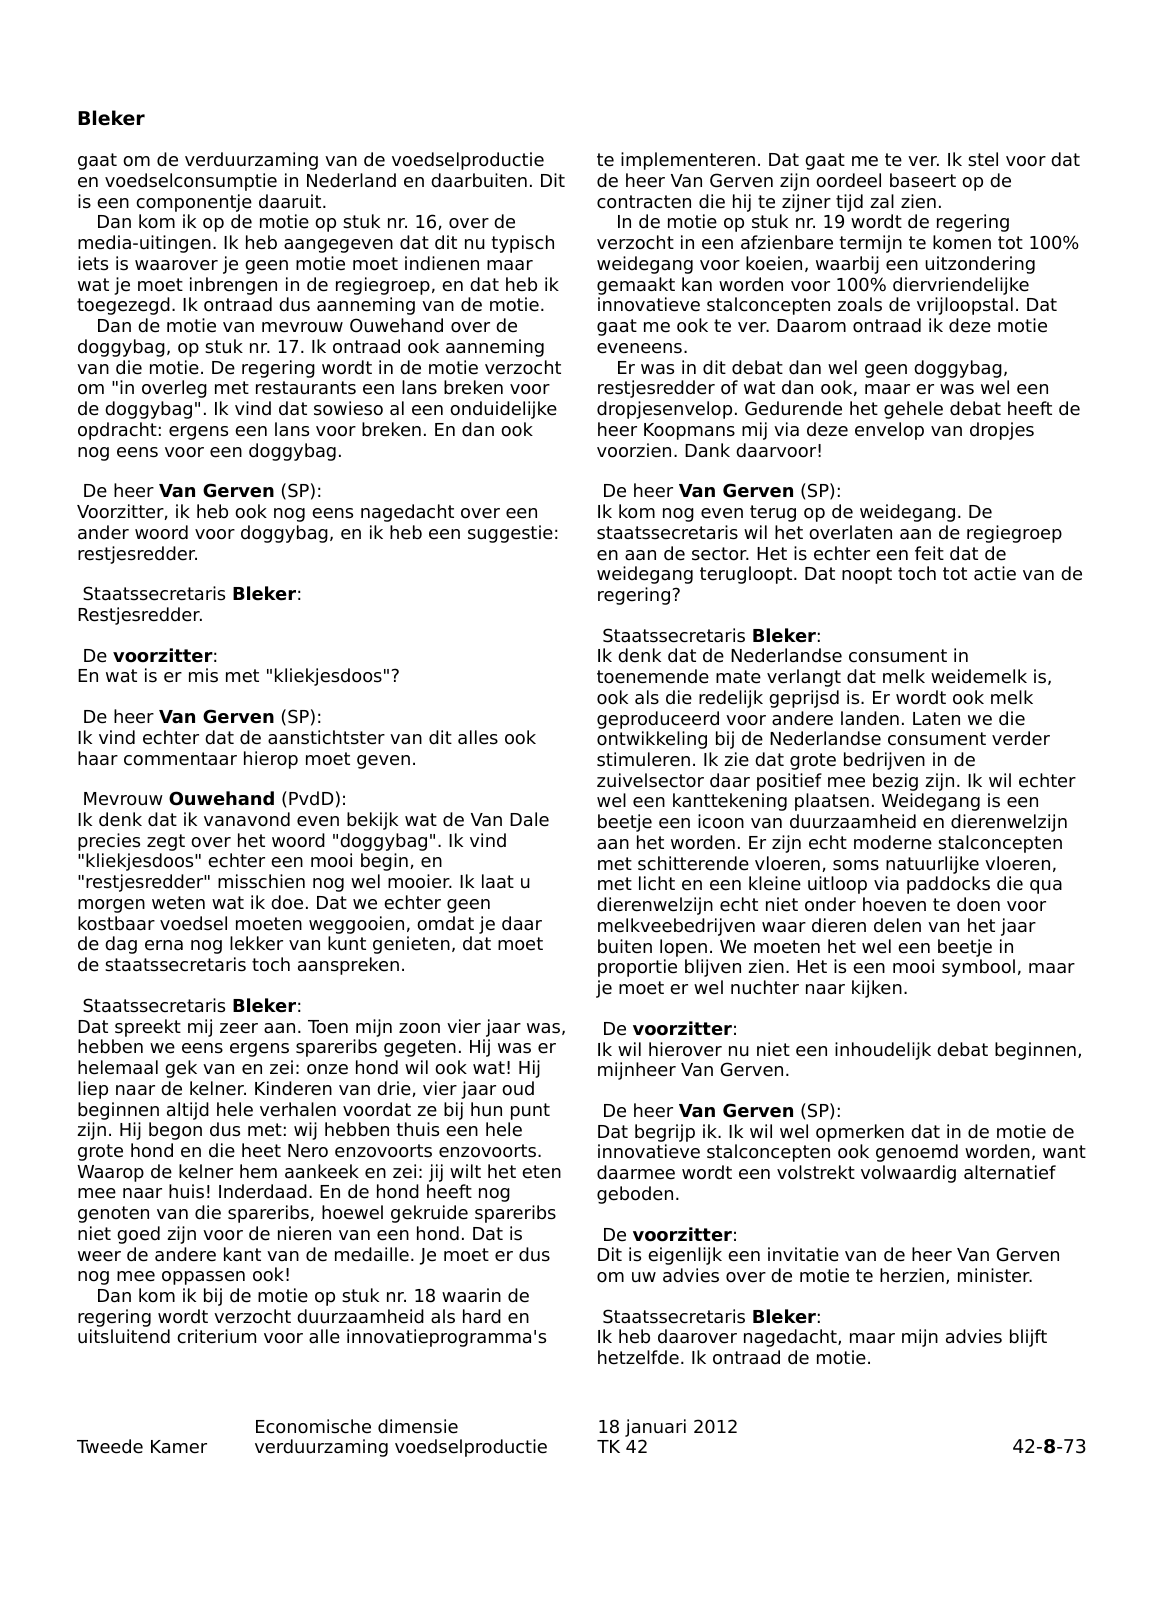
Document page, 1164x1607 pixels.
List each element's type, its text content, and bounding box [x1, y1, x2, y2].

text In de motie op stuk nr. 19 wordt de regering verzocht in een afzienbare termijn te komen tot 100% weidegang voor koeien, waarbij een uitzondering gemaakt kan worden voor 100% diervriendelijke innovatieve stalconcepten zoals de vrijloopstal. Dat gaat me ook te ver. Daarom ontraad ik deze motie eveneens. [596, 212, 1087, 357]
text Staatssecretaris Bleker: [77, 996, 567, 1016]
text Dan kom ik bij de motie op stuk nr. 18 waarin de regering wordt verzocht duurzaamheid als hard en uitsluitend criterium voor alle innovatieprogramma's [77, 1286, 567, 1348]
text De heer Van Gerven (SP): [596, 1101, 1087, 1122]
text Ik vind echter dat de aanstichtster van dit alles ook haar commentaar hierop moet geven. [77, 728, 567, 769]
text Voorzitter, ik heb ook nog eens nagedacht over een ander woord voor doggybag, en ik heb een suggestie: restjesredder. [77, 502, 567, 564]
text De voorzitter: [596, 1224, 1087, 1245]
text Restjesredder. [77, 605, 567, 626]
text Dan kom ik op de motie op stuk nr. 16, over de media-uitingen. Ik heb aangegeven dat dit nu typisch iets is waarover je geen motie moet indienen maar wat je moet inbrengen in de regiegroep, en dat heb ik toegezegd. Ik ontraad dus aanneming van de motie. [77, 212, 567, 316]
text te implementeren. Dat gaat me te ver. Ik stel voor dat de heer Van Gerven zijn oordeel baseert op de contracten die hij te zijner tijd zal zien. [596, 150, 1087, 212]
text Ik heb daarover nagedacht, maar mijn advies blijft hetzelfde. Ik ontraad de motie. [596, 1327, 1087, 1369]
text Dat begrijp ik. Ik wil wel opmerken dat in de motie de innovatieve stalconcepten ook genoemd worden, want daarmee wordt een volstrekt volwaardig alternatief geboden. [596, 1122, 1087, 1204]
text De voorzitter: [77, 646, 567, 666]
text Ik wil hierover nu niet een inhoudelijk debat beginnen, mijnheer Van Gerven. [596, 1039, 1087, 1081]
text Dan de motie van mevrouw Ouwehand over de doggybag, op stuk nr. 17. Ik ontraad ook aanneming van die motie. De regering wordt in de motie verzocht om "in overleg met restaurants een lans breken voor de doggybag". Ik vind dat sowieso al een onduidelijke opdracht: ergens een lans voor breken. En dan ook nog eens voor een doggybag. [77, 316, 567, 461]
text Dit is eigenlijk een invitatie van de heer Van Gerven om uw advies over de motie te herzien, minister. [596, 1245, 1087, 1287]
text gaat om de verduurzaming van de voedselproductie en voedselconsumptie in Nederland en daarbuiten. Dit is een componentje daaruit. [77, 150, 567, 212]
text En wat is er mis met "kliekjesdoos"? [77, 666, 567, 687]
text Er was in dit debat dan wel geen doggybag, restjesredder of wat dan ook, maar er was wel een dropjesenvelop. Gedurende het gehele debat heeft de heer Koopmans mij via deze envelop van dropjes voorzien. Dank daarvoor! [596, 357, 1087, 461]
text Staatssecretaris Bleker: [77, 584, 567, 605]
text Ik kom nog even terug op de weidegang. De staatssecretaris wil het overlaten aan de regiegroep en aan de sector. Het is echter een feit dat de weidegang terugloopt. Dat noopt toch tot actie van de regering? [596, 502, 1087, 606]
text De heer Van Gerven (SP): [77, 481, 567, 502]
text De voorzitter: [596, 1019, 1087, 1039]
text De heer Van Gerven (SP): [77, 707, 567, 728]
text De heer Van Gerven (SP): [596, 481, 1087, 502]
text Staatssecretaris Bleker: [596, 626, 1087, 646]
text Staatssecretaris Bleker: [596, 1307, 1087, 1327]
text Ik denk dat ik vanavond even bekijk wat de Van Dale precies zegt over het woord "doggybag". Ik vind "kliekjesdoos" echter een mooi begin, en "restjesredder" misschien nog wel mooier. Ik laat u morgen weten wat ik doe. Dat we echter geen kostbaar voedsel moeten weggooien, omdat je daar de dag erna nog lekker van kunt genieten, dat moet de staatssecretaris toch aanspreken. [77, 810, 567, 976]
text Ik denk dat de Nederlandse consument in toenemende mate verlangt dat melk weidemelk is, ook als die redelijk geprijsd is. Er wordt ook melk geproduceerd voor andere landen. Laten we die ontwikkeling bij de Nederlandse consument verder stimuleren. Ik zie dat grote bedrijven in de zuivelsector daar positief mee bezig zijn. Ik wil echter wel een kanttekening plaatsen. Weidegang is een beetje een icoon van duurzaamheid en dierenwelzijn aan het worden. Er zijn echt moderne stalconcepten met schitterende vloeren, soms natuurlijke vloeren, met licht en een kleine uitloop via paddocks die qua dierenwelzijn echt niet onder hoeven te doen voor melkveebedrijven waar dieren delen van het jaar buiten lopen. We moeten het wel een beetje in proportie blijven zien. Het is een mooi symbool, maar je moet er wel nuchter naar kijken. [596, 646, 1087, 999]
text Mevrouw Ouwehand (PvdD): [77, 789, 567, 810]
text Dat spreekt mij zeer aan. Toen mijn zoon vier jaar was, hebben we eens ergens spareribs gegeten. Hij was er helemaal gek van en zei: onze hond wil ook wat! Hij liep naar de kelner. Kinderen van drie, vier jaar oud beginnen altijd hele verhalen voordat ze bij hun punt zijn. Hij begon dus met: wij hebben thuis een hele grote hond en die heet Nero enzovoorts enzovoorts. Waarop de kelner hem aankeek en zei: jij wilt het eten mee naar huis! Inderdaad. En de hond heeft nog genoten van die spareribs, hoewel gekruide spareribs niet goed zijn voor de nieren van een hond. Dat is weer de andere kant van de medaille. Je moet er dus nog mee oppassen ook! [77, 1016, 567, 1286]
